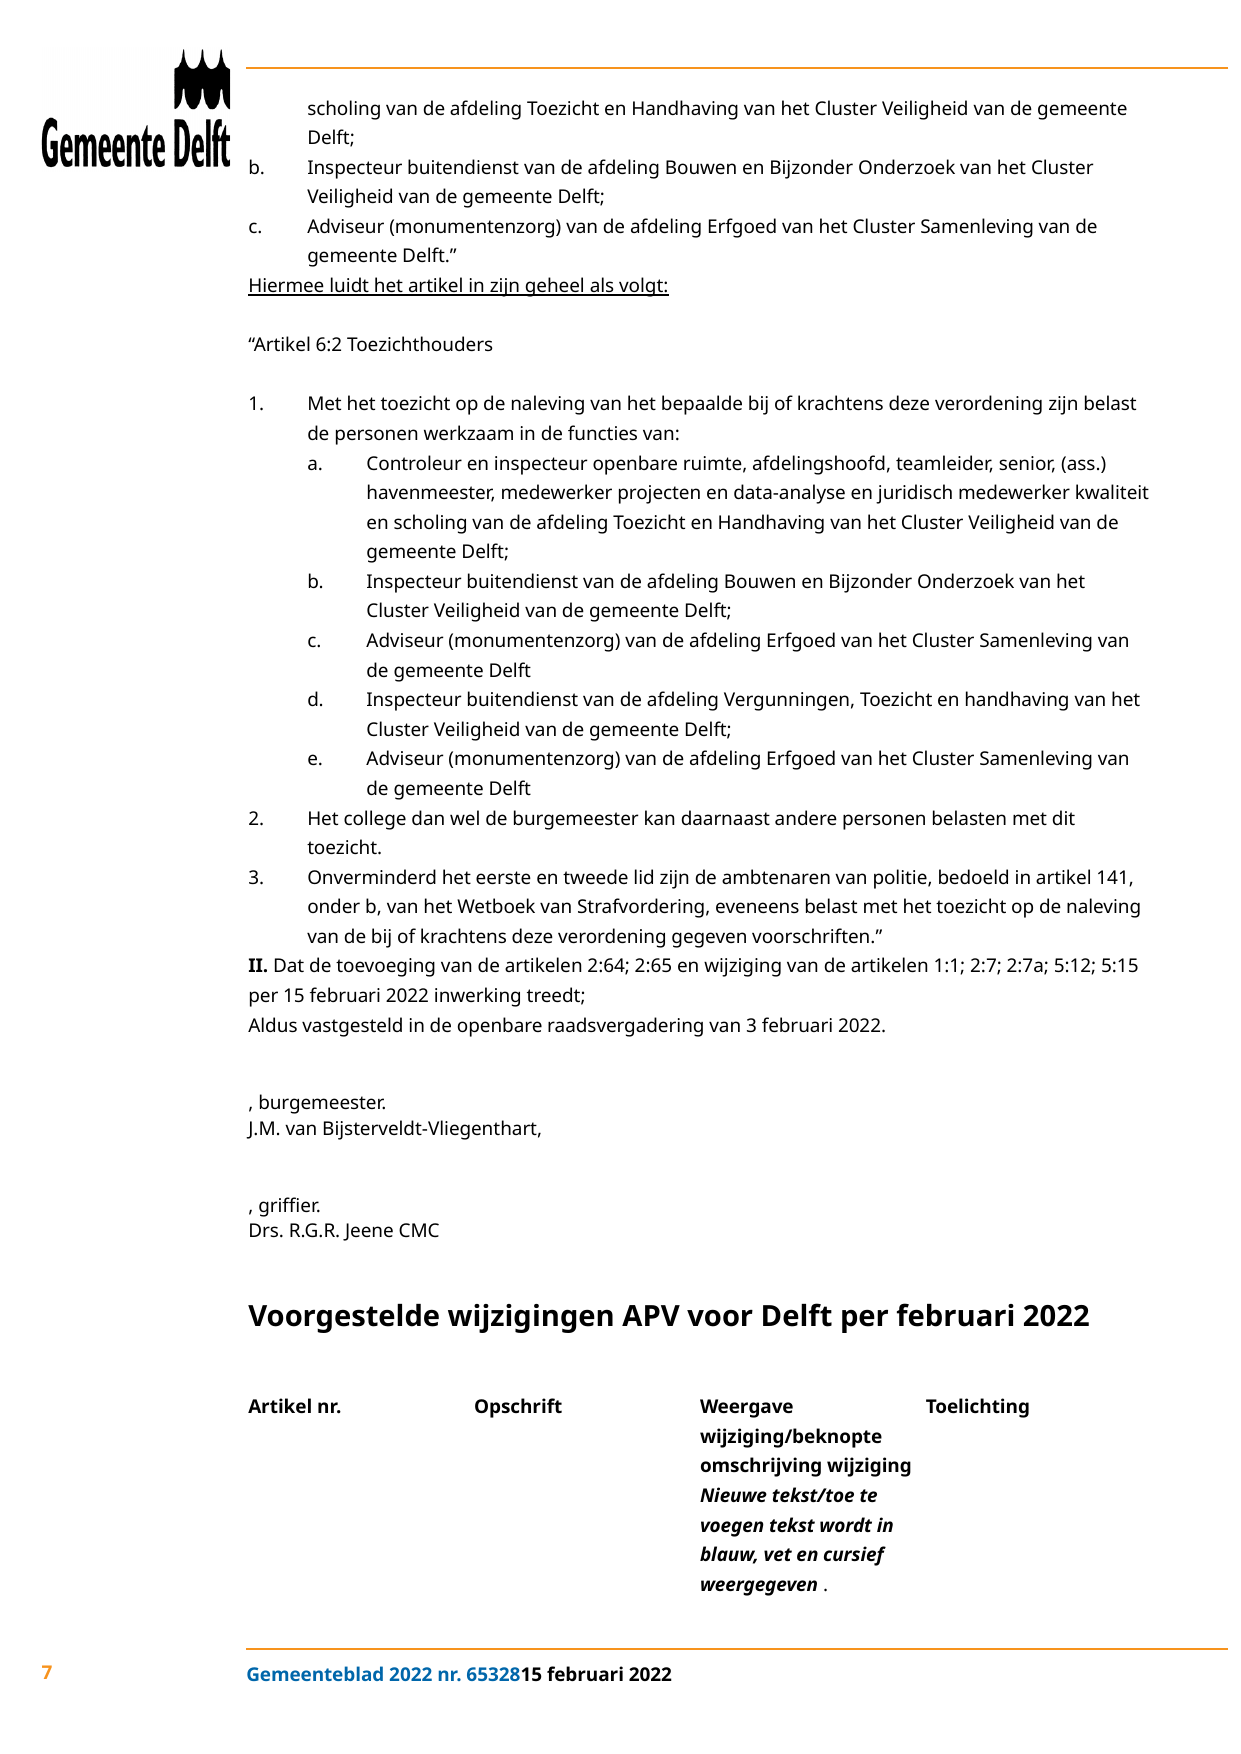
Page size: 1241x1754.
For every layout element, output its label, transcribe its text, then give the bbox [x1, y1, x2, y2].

text , burgemeester. [248, 1089, 1152, 1115]
list Adviseur (monumentenzorg) van de afdeling Erfgoed van het Cluster Samenleving van de gemeente Delft [307, 627, 1152, 683]
list Adviseur (monumentenzorg) van de afdeling Erfgoed van het Cluster Samenleving van de gemeente Delft.” [248, 213, 1152, 268]
list scholing van de afdeling Toezicht en Handhaving van het Cluster Veiligheid van de gemeente Delft; [248, 95, 1152, 150]
table_header Artikel nr. [248, 1394, 474, 1597]
list Controleur en inspecteur openbare ruimte, afdelingshoofd, teamleider, senior, (ass.) havenmeester, medewerker projecten en data-analyse en juridisch medewerker kwaliteit en scholing van de afdeling Toezicht en Handhaving van het Cluster Veiligheid van de gemeente Delft; [307, 450, 1152, 564]
text Aldus vastgesteld in de openbare raadsvergadering van 3 februari 2022. [248, 1012, 1152, 1038]
list Onverminderd het eerste en tweede lid zijn de ambtenaren van politie, bedoeld in artikel 141, onder b, van het Wetboek van Strafvordering, eveneens belast met het toezicht op de naleving van de bij of krachtens deze verordening gegeven voorschriften.” [248, 864, 1152, 949]
text II. Dat de toevoeging van de artikelen 2:64; 2:65 en wijziging van de artikelen 1:1; 2:7; 2:7a; 5:12; 5:15 per 15 februari 2022 inwerking treedt; [248, 953, 1152, 1008]
picture [41, 47, 231, 172]
text Hiermee luidt het artikel in zijn geheel als volgt: [248, 272, 1152, 298]
table_header Weergave wijziging/beknopte omschrijving wijziging Nieuwe tekst/toe te voegen tekst wordt in blauw, vet en cursief weergegeven . [700, 1394, 926, 1597]
list Adviseur (monumentenzorg) van de afdeling Erfgoed van het Cluster Samenleving van de gemeente Delft [307, 746, 1152, 801]
list Het college dan wel de burgemeester kan daarnaast andere personen belasten met dit toezicht. [248, 805, 1152, 860]
text Voorgestelde wijzigingen APV voor Delft per februari 2022 [248, 1295, 1152, 1334]
list Inspecteur buitendienst van de afdeling Bouwen en Bijzonder Onderzoek van het Cluster Veiligheid van de gemeente Delft; [248, 154, 1152, 209]
text “Artikel 6:2 Toezichthouders [248, 331, 1152, 357]
list Inspecteur buitendienst van de afdeling Bouwen en Bijzonder Onderzoek van het Cluster Veiligheid van de gemeente Delft; [307, 568, 1152, 623]
list Met het toezicht op de naleving van het bepaalde bij of krachtens deze verordening zijn belast de personen werkzaam in de functies van: [248, 391, 1152, 446]
text Drs. R.G.R. Jeene CMC [248, 1218, 1152, 1243]
text , griffier. [248, 1192, 1152, 1218]
list Inspecteur buitendienst van de afdeling Vergunningen, Toezicht en handhaving van het Cluster Veiligheid van de gemeente Delft; [307, 686, 1152, 742]
table_header Opschrift [474, 1394, 700, 1597]
text J.M. van Bijsterveldt-Vliegenthart, [248, 1115, 1152, 1141]
table_header Toelichting [926, 1394, 1152, 1597]
